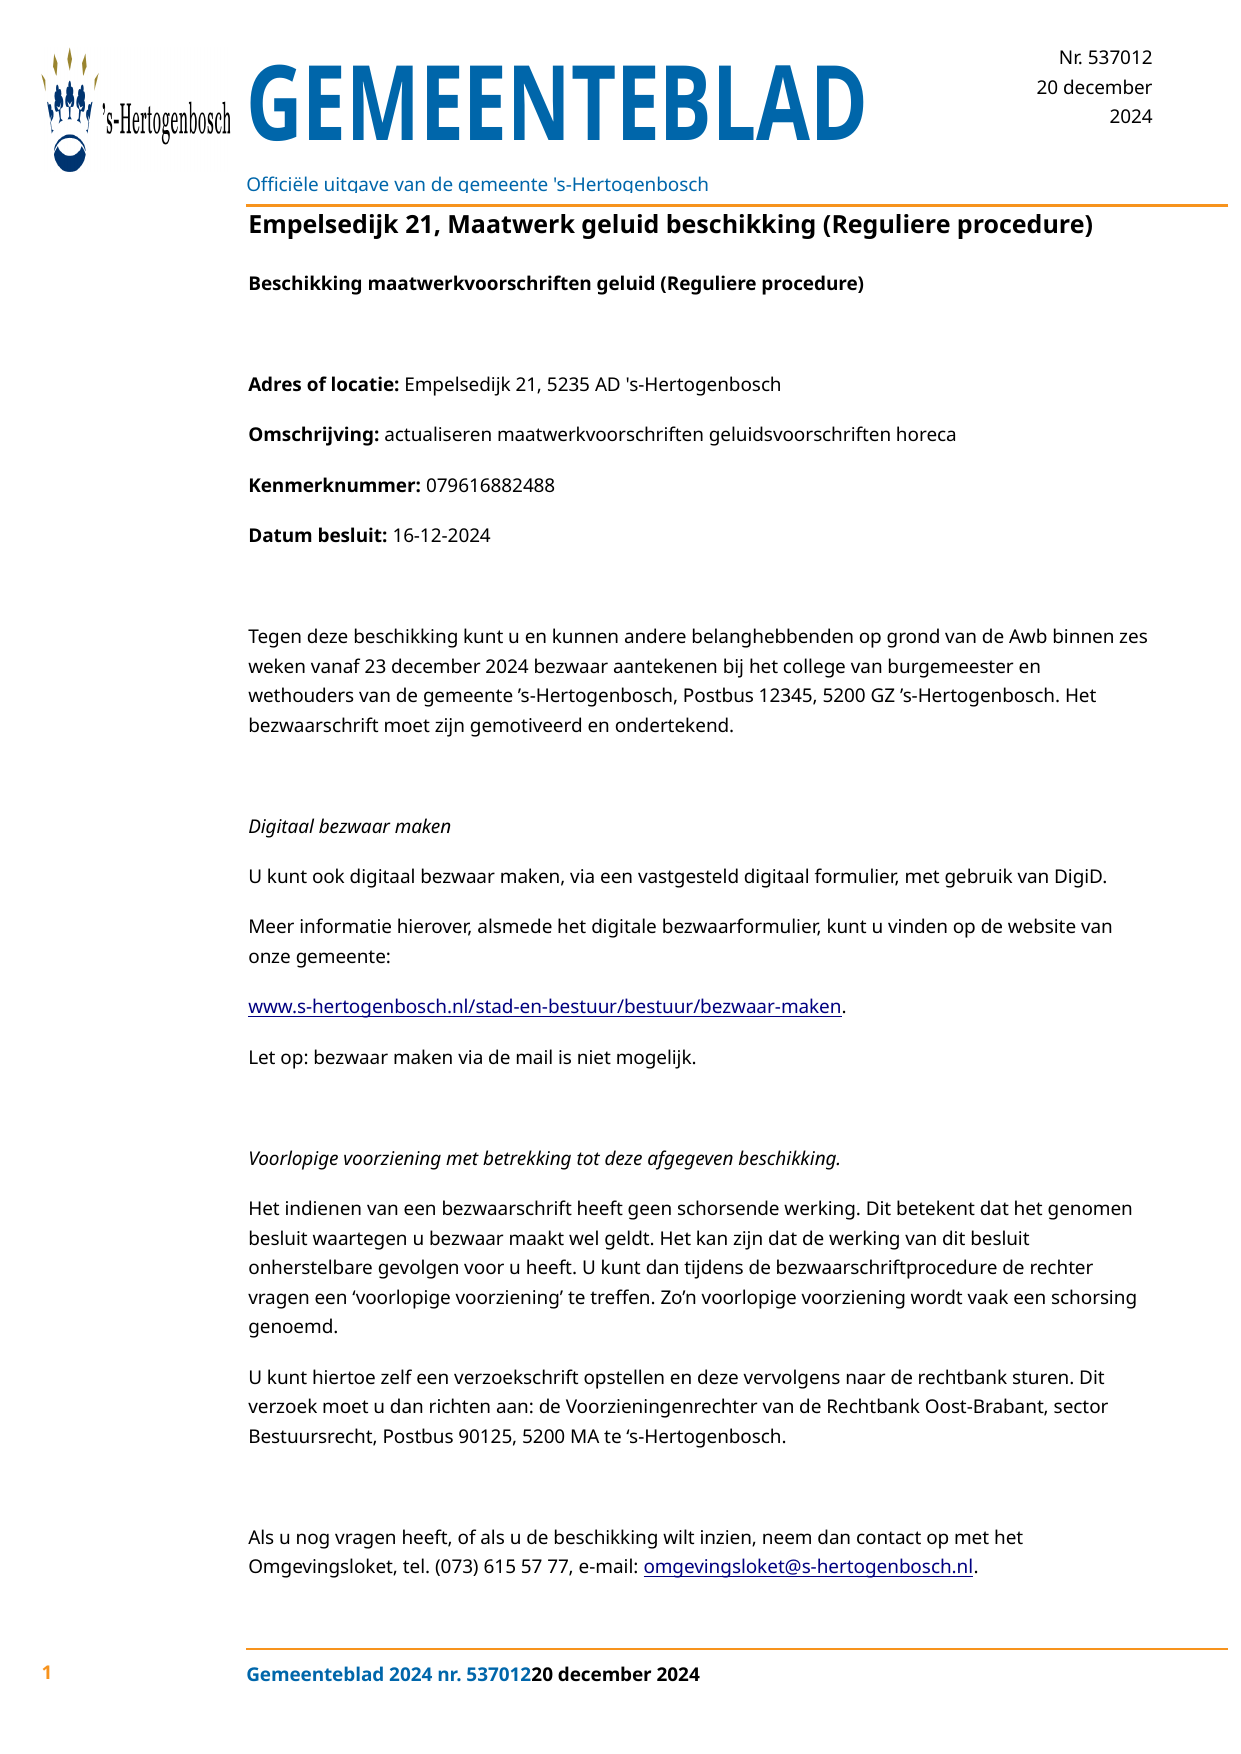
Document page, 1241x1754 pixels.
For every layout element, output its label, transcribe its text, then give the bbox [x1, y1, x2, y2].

text Beschikking maatwerkvoorschriften geluid (Reguliere procedure) [248, 270, 1152, 296]
text Tegen deze beschikking kunt u en kunnen andere belanghebbenden op grond van de Awb binnen zes weken vanaf 23 december 2024 bezwaar aantekenen bij het college van burgemeester en wethouders van de gemeente ’s-Hertogenbosch, Postbus 12345, 5200 GZ ’s-Hertogenbosch. Het bezwaarschrift moet zijn gemotiveerd en ondertekend. [248, 623, 1152, 738]
text Datum besluit: 16-12-2024 [248, 522, 1152, 548]
text Digitaal bezwaar maken [248, 813, 1152, 838]
picture [41, 47, 231, 172]
text Let op: bezwaar maken via de mail is niet mogelijk. [248, 1044, 1152, 1070]
text www.s-hertogenbosch.nl/stad-en-bestuur/bestuur/bezwaar-maken. [248, 994, 1152, 1019]
text U kunt hiertoe zelf een verzoekschrift opstellen en deze vervolgens naar de rechtbank sturen. Dit verzoek moet u dan richten aan: de Voorzieningenrechter van de Rechtbank Oost-Brabant, sector Bestuursrecht, Postbus 90125, 5200 MA te ‘s-Hertogenbosch. [248, 1364, 1152, 1449]
text Het indienen van een bezwaarschrift heeft geen schorsende werking. Dit betekent dat het genomen besluit waartegen u bezwaar maakt wel geldt. Het kan zijn dat de werking van dit besluit onherstelbare gevolgen voor u heeft. U kunt dan tijdens de bezwaarschriftprocedure de rechter vragen een ‘voorlopige voorziening’ te treffen. Zo’n voorlopige voorziening wordt vaak een schorsing genoemd. [248, 1195, 1152, 1339]
text Adres of locatie: Empelsedijk 21, 5235 AD 's-Hertogenbosch [248, 371, 1152, 397]
text U kunt ook digitaal bezwaar maken, via een vastgesteld digitaal formulier, met gebruik van DigiD. [248, 863, 1152, 889]
text Als u nog vragen heeft, of als u de beschikking wilt inzien, neem dan contact op met het Omgevingsloket, tel. (073) 615 57 77, e-mail: omgevingsloket@s-hertogenbosch.nl. [248, 1524, 1152, 1579]
text Empelsedijk 21, Maatwerk geluid beschikking (Reguliere procedure) [248, 207, 1152, 241]
text Kenmerknummer: 079616882488 [248, 472, 1152, 498]
text Omschrijving: actualiseren maatwerkvoorschriften geluidsvoorschriften horeca [248, 422, 1152, 447]
text Meer informatie hierover, alsmede het digitale bezwaarformulier, kunt u vinden op de website van onze gemeente: [248, 914, 1152, 969]
text Voorlopige voorziening met betrekking tot deze afgegeven beschikking. [248, 1145, 1152, 1171]
